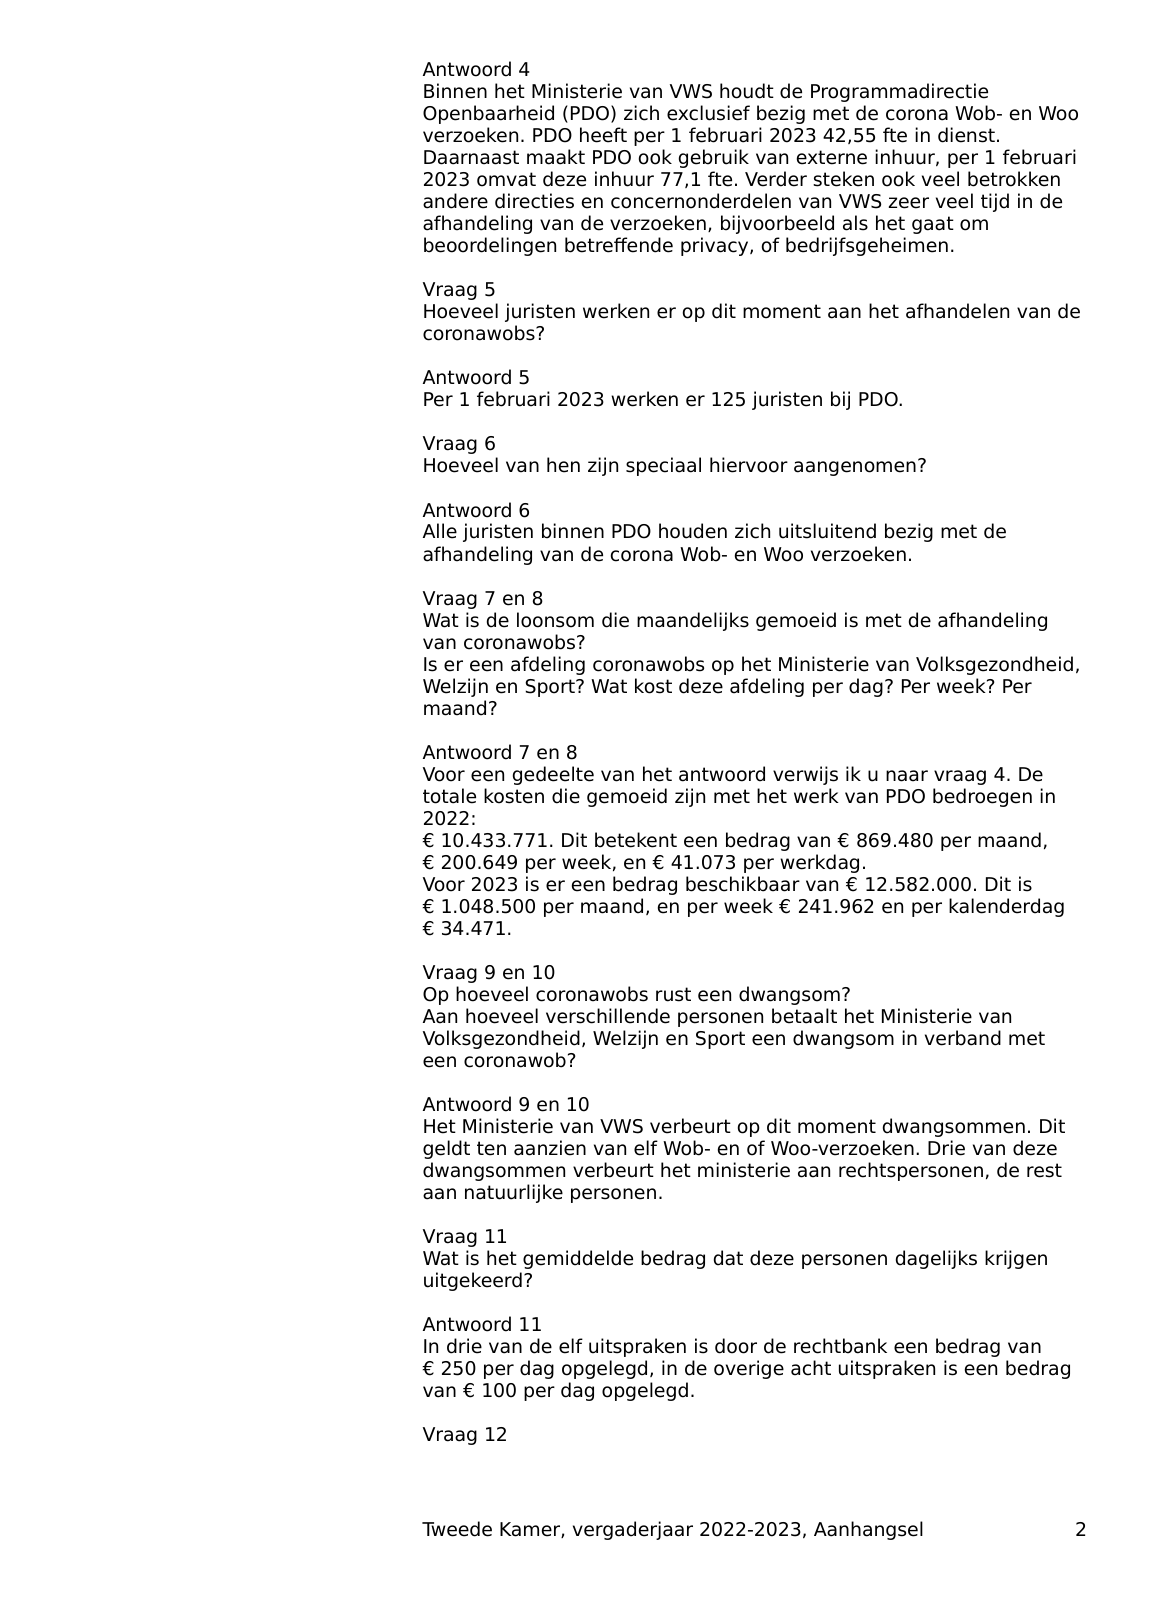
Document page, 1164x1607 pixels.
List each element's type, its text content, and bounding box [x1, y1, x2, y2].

text Antwoord 6 [422, 499, 1087, 521]
text Vraag 6 [422, 433, 1087, 455]
text Vraag 12 [422, 1424, 1087, 1446]
text Vraag 7 en 8 [422, 588, 1087, 609]
text Voor 2023 is er een bedrag beschikbaar van € 12.582.000. Dit is € 1.048.500 per maand, en per week € 241.962 en per kalenderdag € 34.471. [422, 873, 1087, 939]
text Antwoord 9 en 10 [422, 1094, 1087, 1116]
text Is er een afdeling coronawobs op het Ministerie van Volksgezondheid, Welzijn en Sport? Wat kost deze afdeling per dag? Per week? Per maand? [422, 653, 1087, 719]
text Antwoord 7 en 8 [422, 742, 1087, 764]
text Voor een gedeelte van het antwoord verwijs ik u naar vraag 4. De totale kosten die gemoeid zijn met het werk van PDO bedroegen in 2022: [422, 764, 1087, 829]
text Vraag 5 [422, 279, 1087, 301]
text Binnen het Ministerie van VWS houdt de Programmadirectie Openbaarheid (PDO) zich exclusief bezig met de corona Wob- en Woo verzoeken. PDO heeft per 1 februari 2023 42,55 fte in dienst. Daarnaast maakt PDO ook gebruik van externe inhuur, per 1 februari 2023 omvat deze inhuur 77,1 fte. Verder steken ook veel betrokken andere directies en concernonderdelen van VWS zeer veel tijd in de afhandeling van de verzoeken, bijvoorbeeld als het gaat om beoordelingen betreffende privacy, of bedrijfsgeheimen. [422, 81, 1087, 257]
text Vraag 11 [422, 1226, 1087, 1248]
text Vraag 9 en 10 [422, 962, 1087, 984]
text Antwoord 5 [422, 367, 1087, 389]
text Hoeveel juristen werken er op dit moment aan het afhandelen van de coronawobs? [422, 301, 1087, 345]
text Hoeveel van hen zijn speciaal hiervoor aangenomen? [422, 455, 1087, 477]
text Antwoord 11 [422, 1314, 1087, 1336]
text In drie van de elf uitspraken is door de rechtbank een bedrag van € 250 per dag opgelegd, in de overige acht uitspraken is een bedrag van € 100 per dag opgelegd. [422, 1336, 1087, 1402]
text € 10.433.771. Dit betekent een bedrag van € 869.480 per maand, € 200.649 per week, en € 41.073 per werkdag. [422, 829, 1087, 873]
text Het Ministerie van VWS verbeurt op dit moment dwangsommen. Dit geldt ten aanzien van elf Wob- en of Woo-verzoeken. Drie van deze dwangsommen verbeurt het ministerie aan rechtspersonen, de rest aan natuurlijke personen. [422, 1116, 1087, 1204]
text Alle juristen binnen PDO houden zich uitsluitend bezig met de afhandeling van de corona Wob- en Woo verzoeken. [422, 521, 1087, 565]
text Wat is de loonsom die maandelijks gemoeid is met de afhandeling van coronawobs? [422, 609, 1087, 653]
text Aan hoeveel verschillende personen betaalt het Ministerie van Volksgezondheid, Welzijn en Sport een dwangsom in verband met een coronawob? [422, 1006, 1087, 1072]
text Antwoord 4 [422, 59, 1087, 81]
text Per 1 februari 2023 werken er 125 juristen bij PDO. [422, 389, 1087, 411]
text Wat is het gemiddelde bedrag dat deze personen dagelijks krijgen uitgekeerd? [422, 1248, 1087, 1292]
text Op hoeveel coronawobs rust een dwangsom? [422, 984, 1087, 1006]
